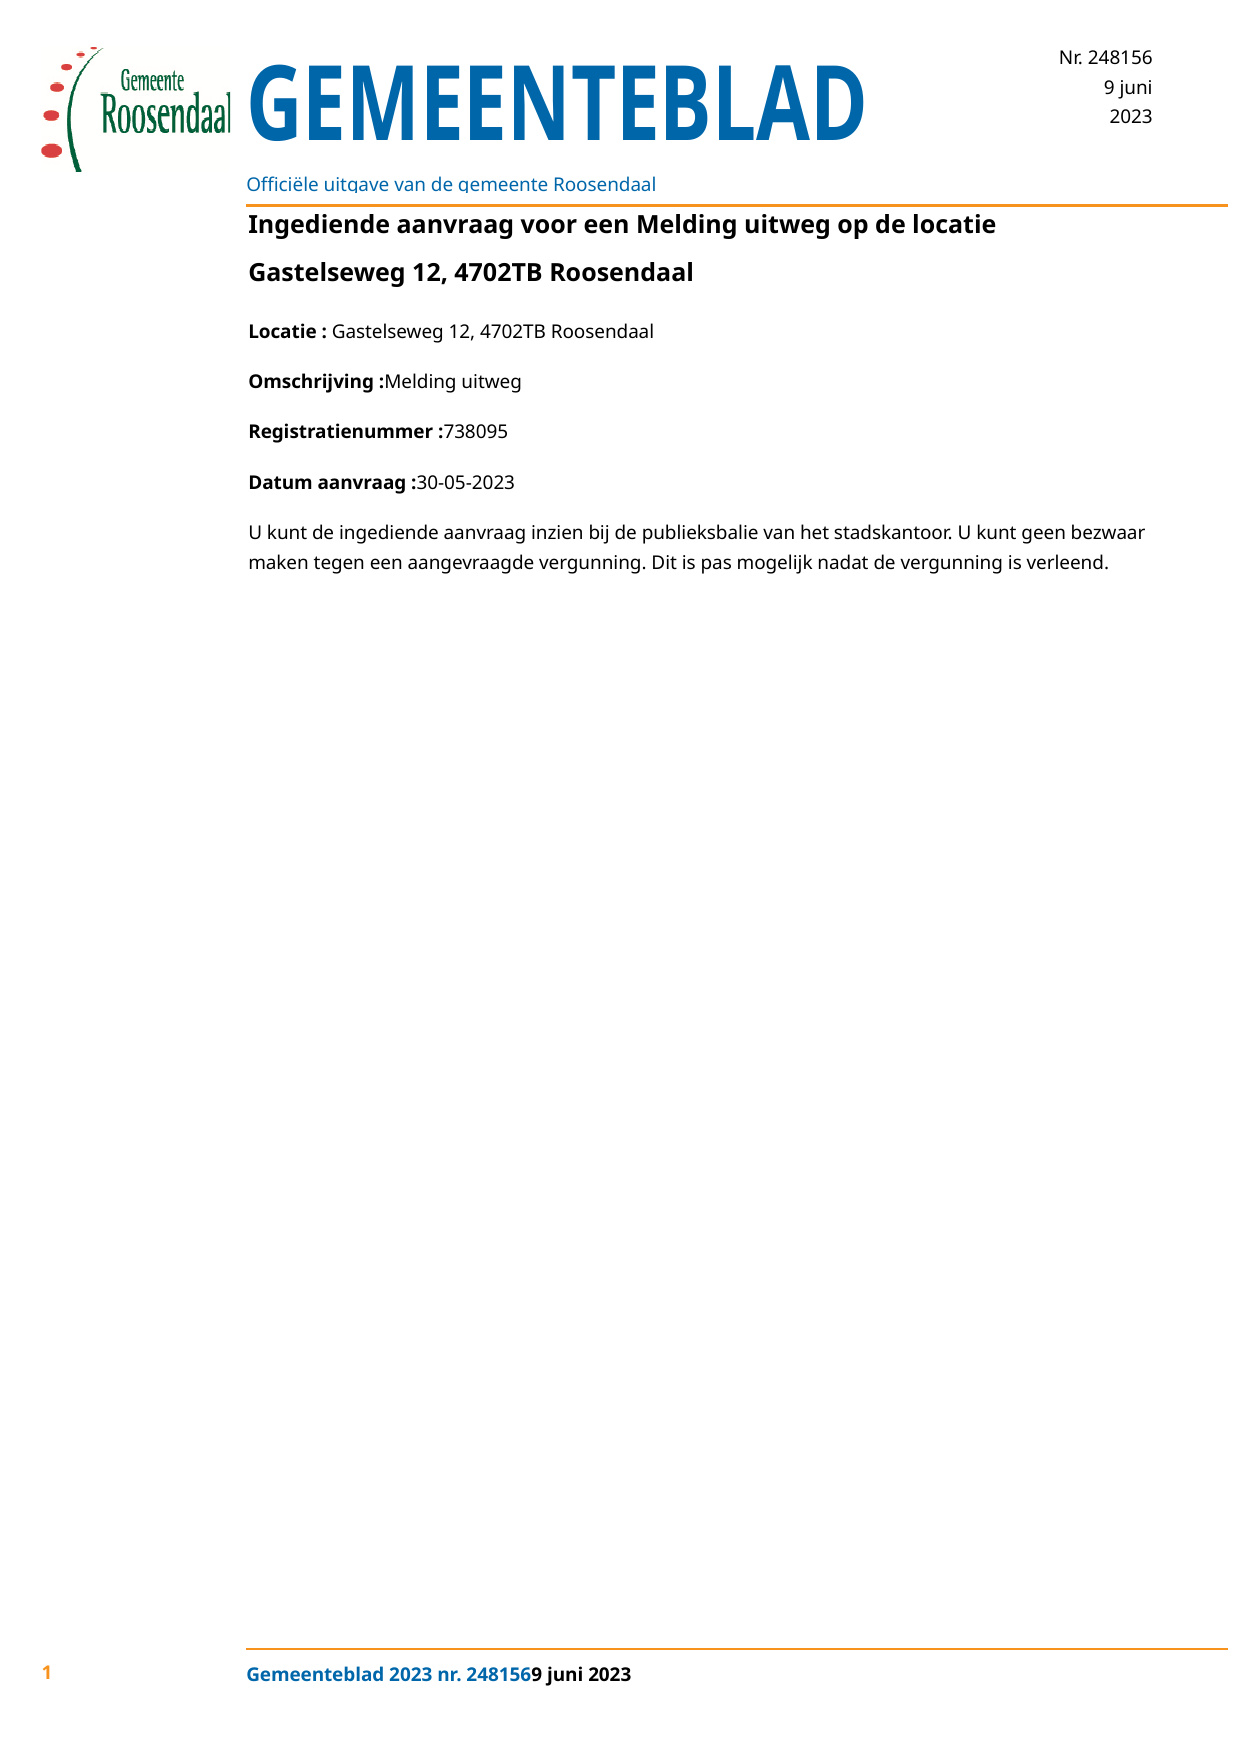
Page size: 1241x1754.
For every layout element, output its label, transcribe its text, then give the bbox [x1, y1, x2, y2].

text Datum aanvraag :30-05-2023 [248, 469, 1152, 495]
text Omschrijving :Melding uitweg [248, 368, 1152, 394]
text Locatie : Gastelseweg 12, 4702TB Roosendaal [248, 318, 1152, 344]
text Registratienummer :738095 [248, 419, 1152, 444]
text U kunt de ingediende aanvraag inzien bij de publieksbalie van het stadskantoor. U kunt geen bezwaar maken tegen een aangevraagde vergunning. Dit is pas mogelijk nadat de vergunning is verleend. [248, 519, 1152, 575]
picture [41, 47, 231, 172]
text Ingediende aanvraag voor een Melding uitweg op de locatie Gastelseweg 12, 4702TB Roosendaal [248, 207, 1152, 288]
